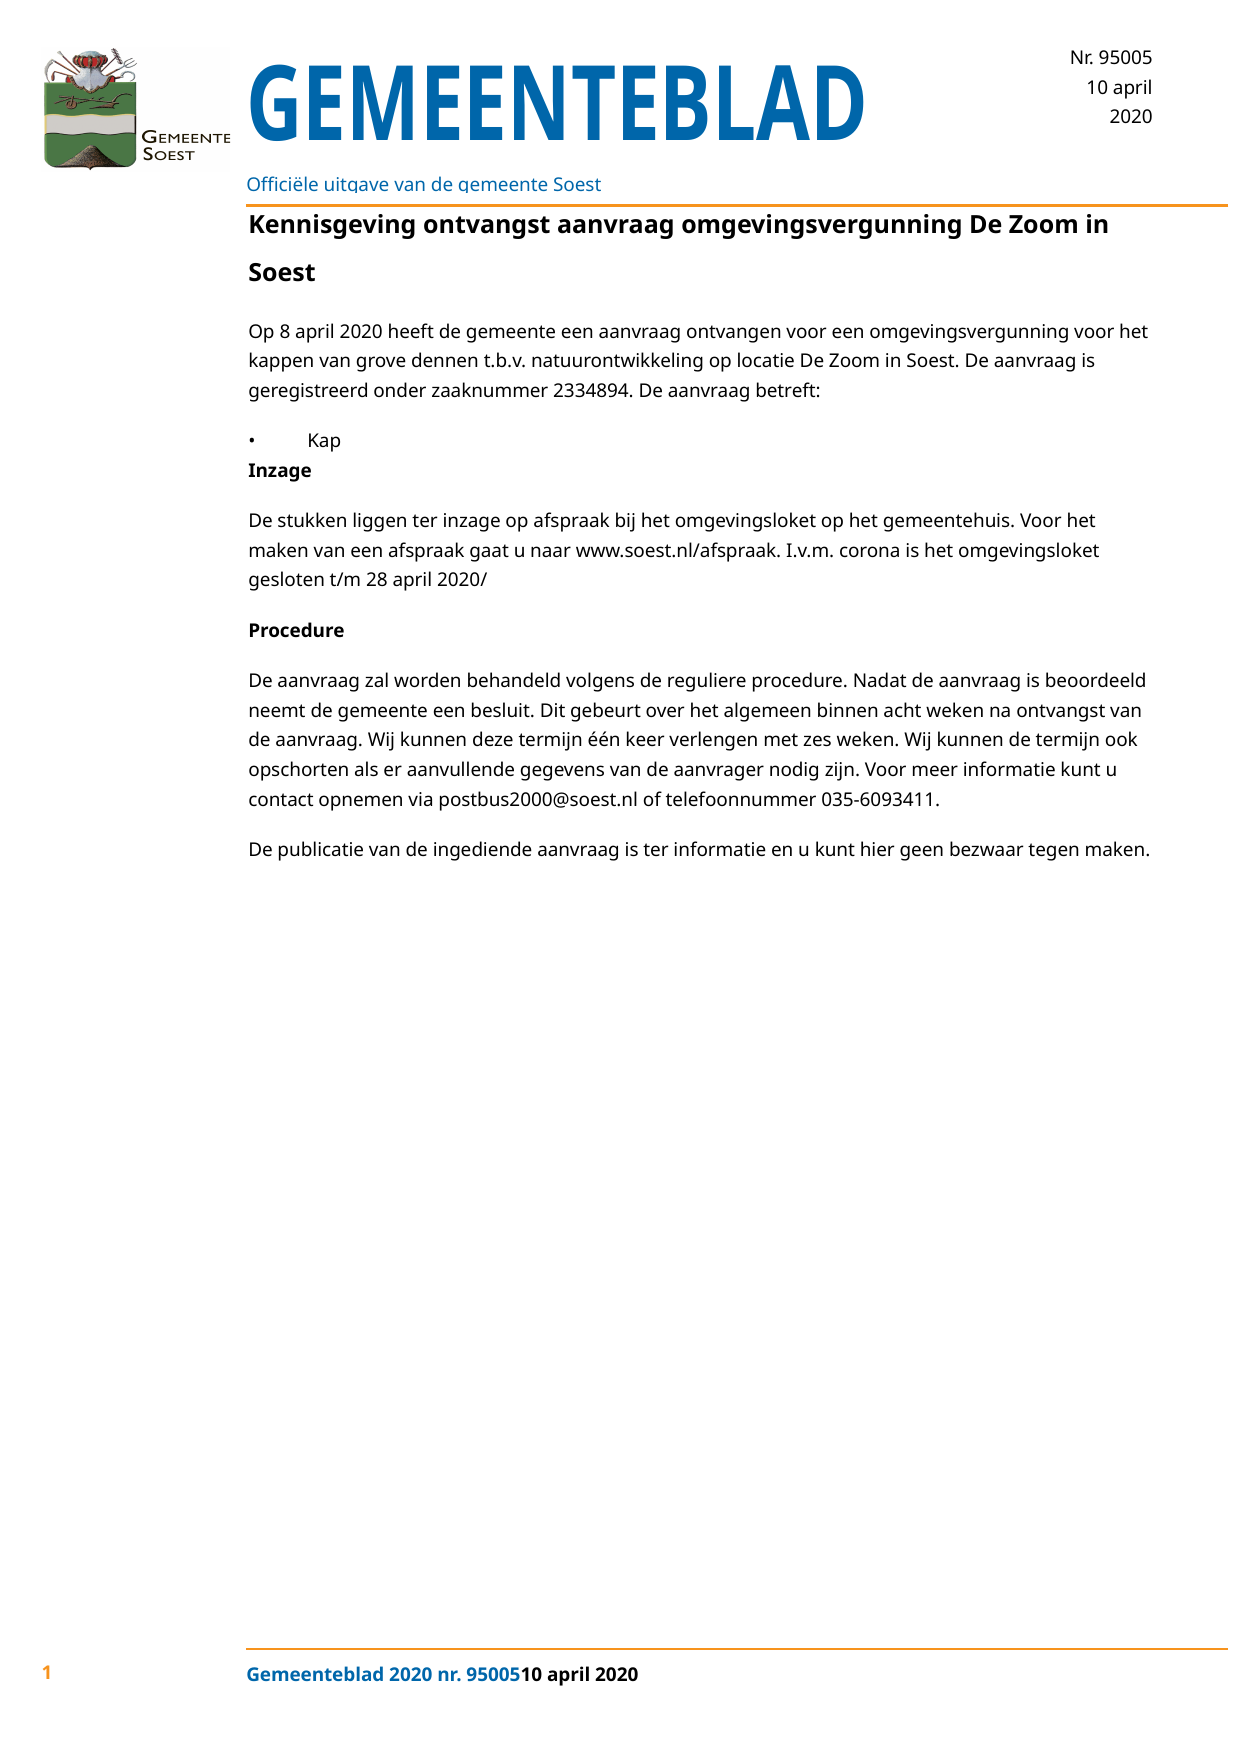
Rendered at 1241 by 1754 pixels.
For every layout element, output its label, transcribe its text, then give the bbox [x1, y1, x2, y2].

text Kennisgeving ontvangst aanvraag omgevingsvergunning De Zoom in Soest [248, 207, 1152, 288]
text Inzage [248, 457, 1152, 483]
list Kap [248, 427, 1152, 453]
picture [41, 47, 231, 172]
text De aanvraag zal worden behandeld volgens de reguliere procedure. Nadat de aanvraag is beoordeeld neemt de gemeente een besluit. Dit gebeurt over het algemeen binnen acht weken na ontvangst van de aanvraag. Wij kunnen deze termijn één keer verlengen met zes weken. Wij kunnen de termijn ook opschorten als er aanvullende gegevens van de aanvrager nodig zijn. Voor meer informatie kunt u contact opnemen via postbus2000@soest.nl of telefoonnummer 035-6093411. [248, 667, 1152, 812]
text Procedure [248, 617, 1152, 643]
text De stukken liggen ter inzage op afspraak bij het omgevingsloket op het gemeentehuis. Voor het maken van een afspraak gaat u naar www.soest.nl/afspraak. I.v.m. corona is het omgevingsloket gesloten t/m 28 april 2020/ [248, 507, 1152, 592]
text De publicatie van de ingediende aanvraag is ter informatie en u kunt hier geen bezwaar tegen maken. [248, 836, 1152, 862]
text Op 8 april 2020 heeft de gemeente een aanvraag ontvangen voor een omgevingsvergunning voor het kappen van grove dennen t.b.v. natuurontwikkeling op locatie De Zoom in Soest. De aanvraag is geregistreerd onder zaaknummer 2334894. De aanvraag betreft: [248, 318, 1152, 403]
